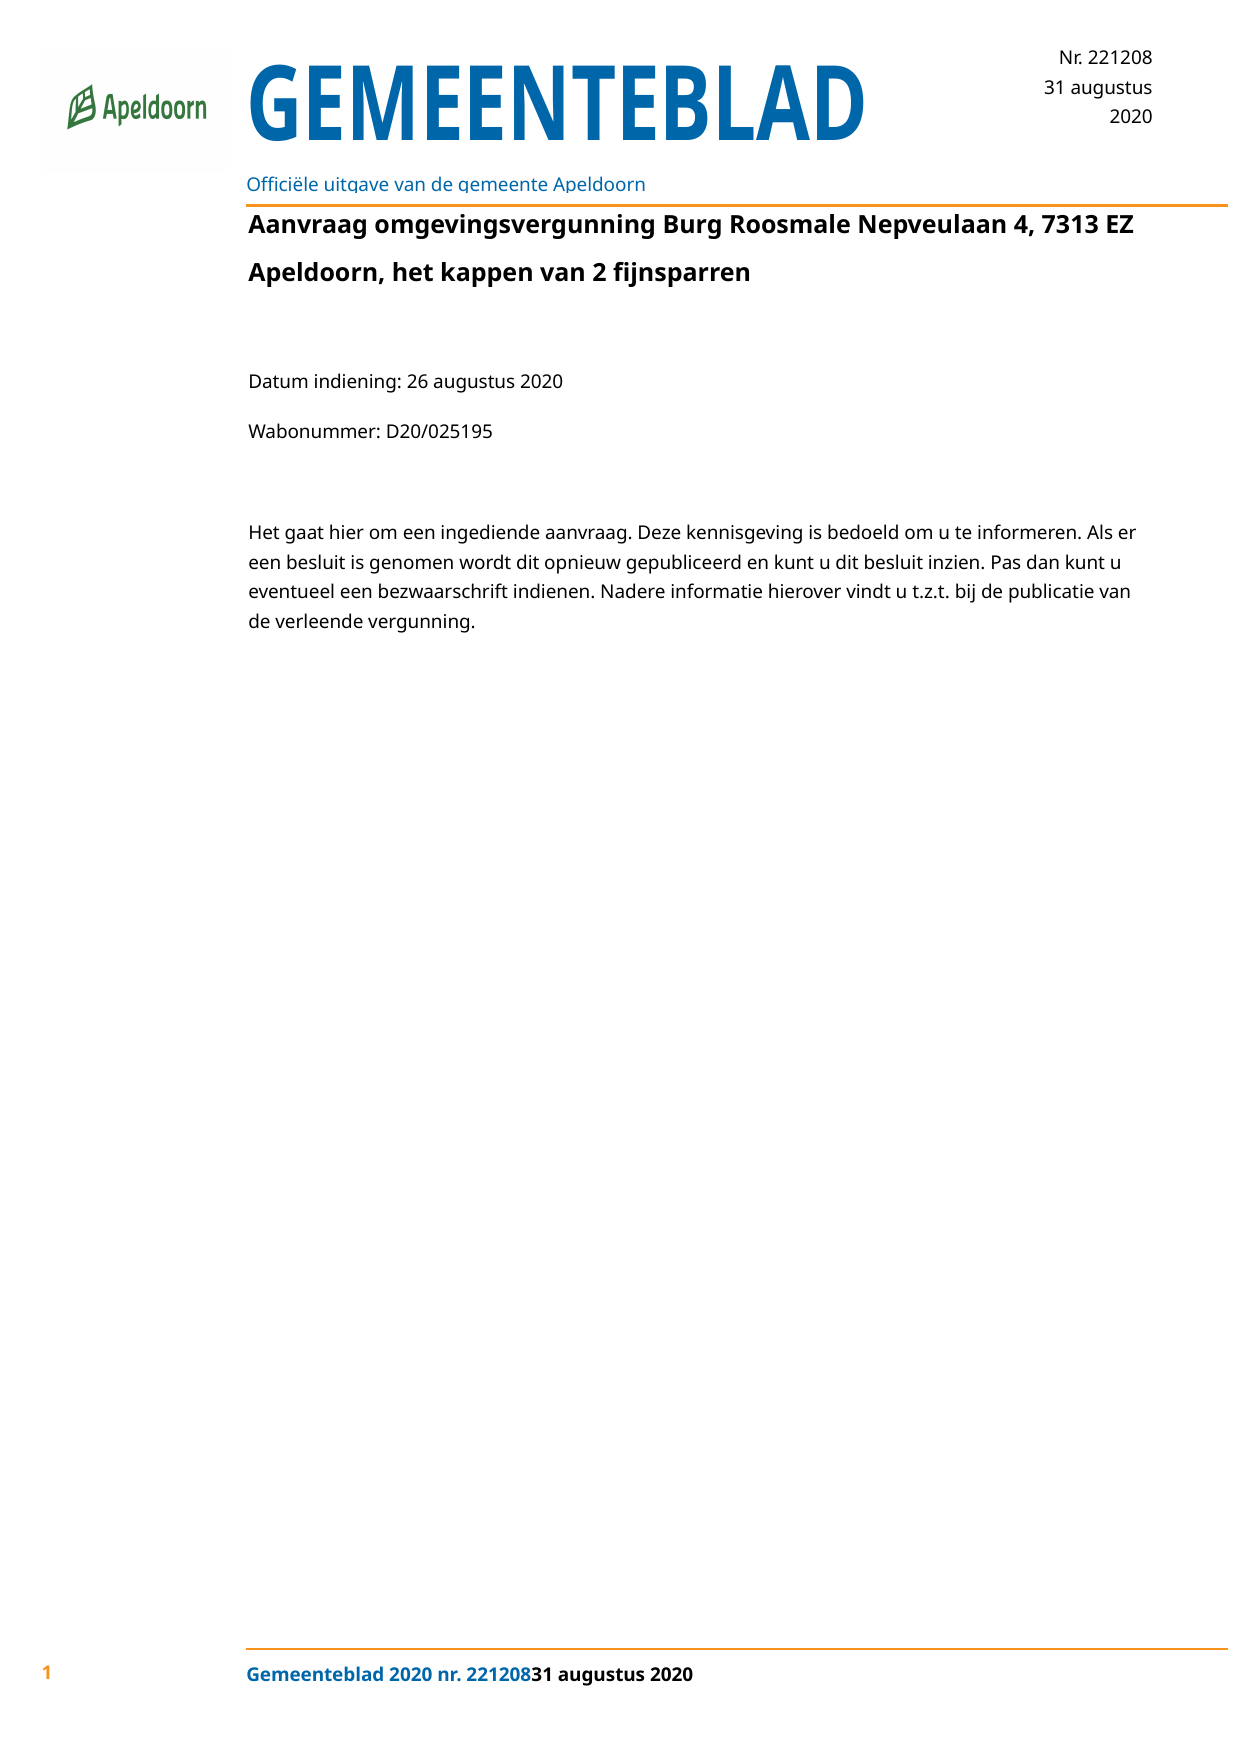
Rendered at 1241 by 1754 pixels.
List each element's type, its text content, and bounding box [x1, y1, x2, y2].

text Datum indiening: 26 augustus 2020 [248, 368, 1152, 394]
text Het gaat hier om een ingediende aanvraag. Deze kennisgeving is bedoeld om u te informeren. Als er een besluit is genomen wordt dit opnieuw gepubliceerd en kunt u dit besluit inzien. Pas dan kunt u eventueel een bezwaarschrift indienen. Nadere informatie hierover vindt u t.z.t. bij de publicatie van de verleende vergunning. [248, 519, 1152, 634]
text Aanvraag omgevingsvergunning Burg Roosmale Nepveulaan 4, 7313 EZ Apeldoorn, het kappen van 2 fijnsparren [248, 207, 1152, 288]
picture [41, 47, 231, 172]
text Wabonummer: D20/025195 [248, 419, 1152, 444]
